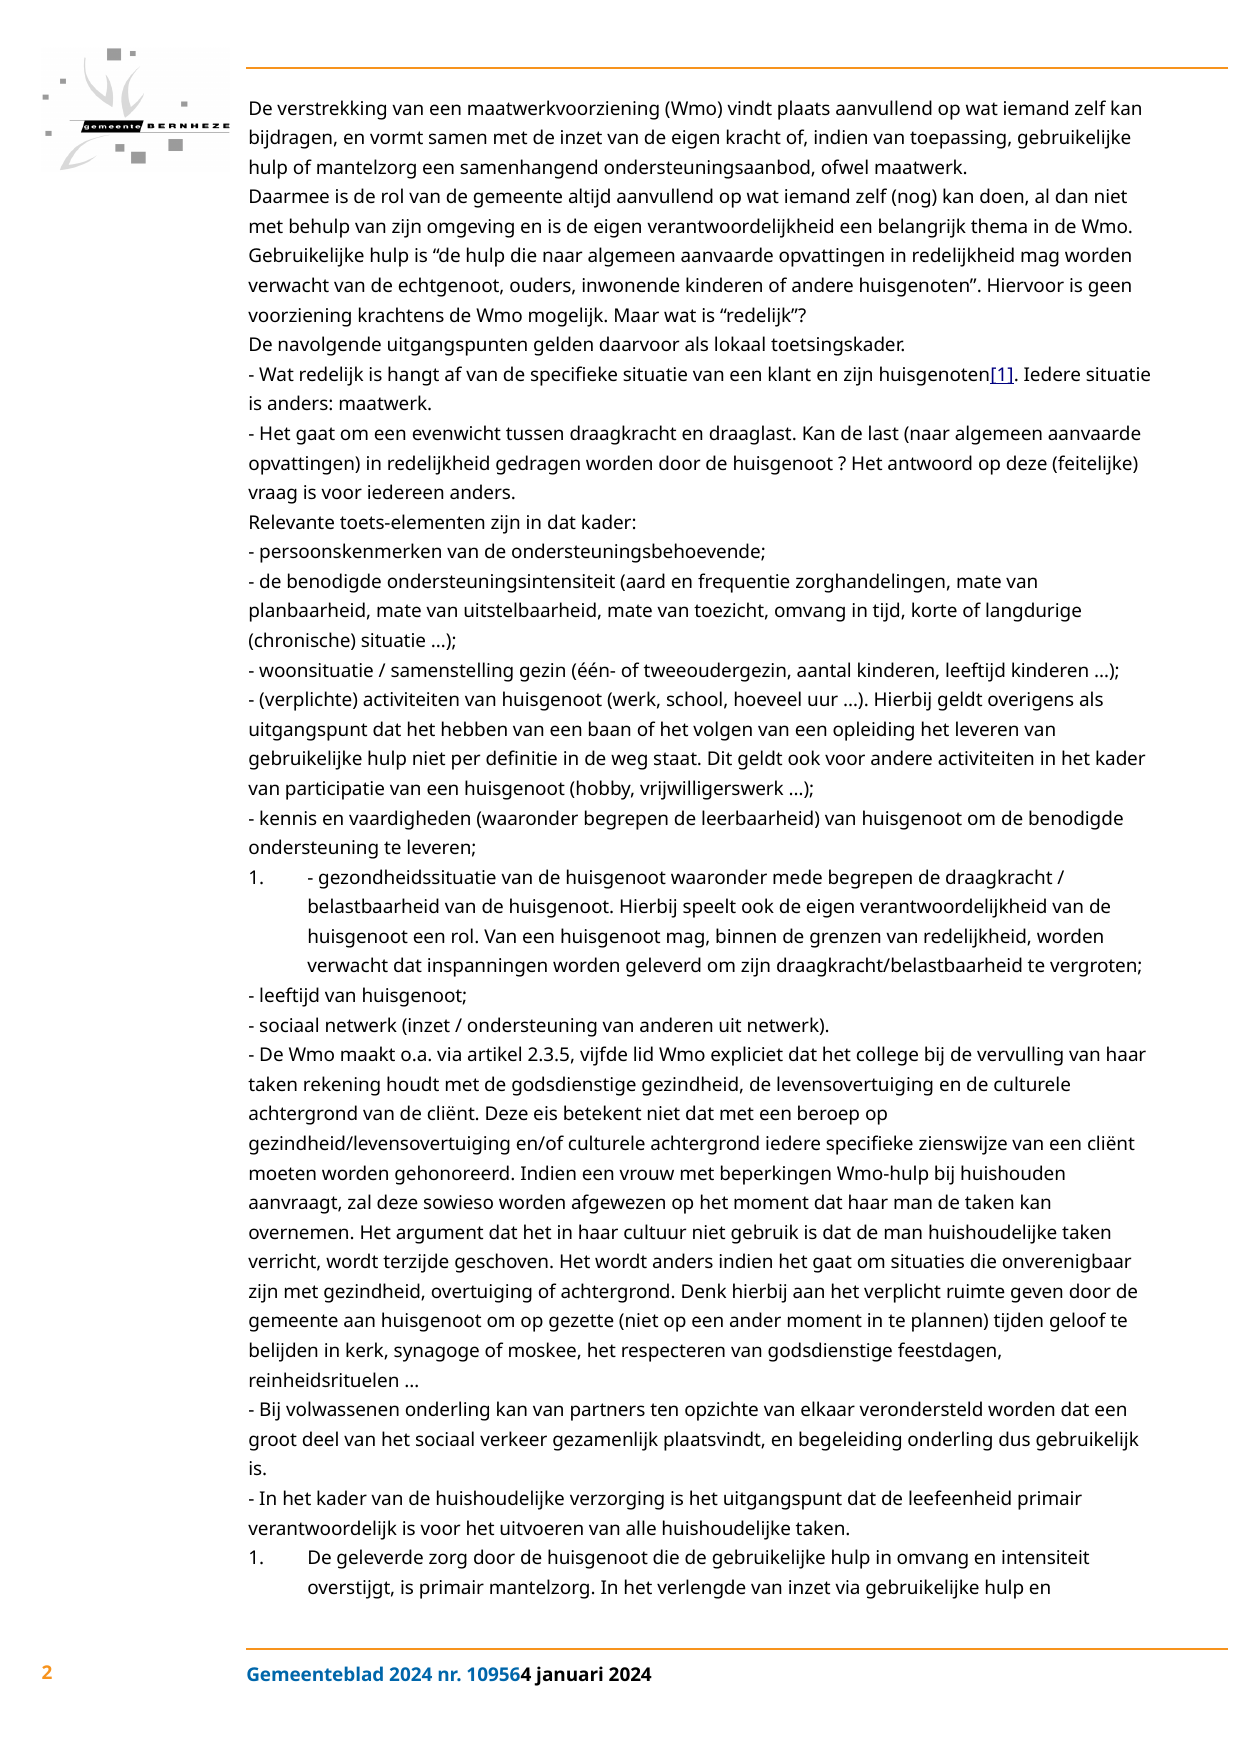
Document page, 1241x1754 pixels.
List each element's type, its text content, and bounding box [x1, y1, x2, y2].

text - De Wmo maakt o.a. via artikel 2.3.5, vijfde lid Wmo expliciet dat het college bij de vervulling van haar taken rekening houdt met de godsdienstige gezindheid, de levensovertuiging en de culturele achtergrond van de cliënt. Deze eis betekent niet dat met een beroep op gezindheid/levensovertuiging en/of culturele achtergrond iedere specifieke zienswijze van een cliënt moeten worden gehonoreerd. Indien een vrouw met beperkingen Wmo-hulp bij huishouden aanvraagt, zal deze sowieso worden afgewezen op het moment dat haar man de taken kan overnemen. Het argument dat het in haar cultuur niet gebruik is dat de man huishoudelijke taken verricht, wordt terzijde geschoven. Het wordt anders indien het gaat om situaties die onverenigbaar zijn met gezindheid, overtuiging of achtergrond. Denk hierbij aan het verplicht ruimte geven door de gemeente aan huisgenoot om op gezette (niet op een ander moment in te plannen) tijden geloof te belijden in kerk, synagoge of moskee, het respecteren van godsdienstige feestdagen, reinheidsrituelen … [248, 1041, 1152, 1393]
text - persoonskenmerken van de ondersteuningsbehoevende; [248, 538, 1152, 564]
list De geleverde zorg door de huisgenoot die de gebruikelijke hulp in omvang en intensiteit overstijgt, is primair mantelzorg. In het verlengde van inzet via gebruikelijke hulp en [248, 1544, 1152, 1600]
text - Het gaat om een evenwicht tussen draagkracht en draaglast. Kan de last (naar algemeen aanvaarde opvattingen) in redelijkheid gedragen worden door de huisgenoot ? Het antwoord op deze (feitelijke) vraag is voor iedereen anders. [248, 420, 1152, 505]
text De verstrekking van een maatwerkvoorziening (Wmo) vindt plaats aanvullend op wat iemand zelf kan bijdragen, en vormt samen met de inzet van de eigen kracht of, indien van toepassing, gebruikelijke hulp of mantelzorg een samenhangend ondersteuningsaanbod, ofwel maatwerk. [248, 95, 1152, 180]
list - gezondheidssituatie van de huisgenoot waaronder mede begrepen de draagkracht / belastbaarheid van de huisgenoot. Hierbij speelt ook de eigen verantwoordelijkheid van de huisgenoot een rol. Van een huisgenoot mag, binnen de grenzen van redelijkheid, worden verwacht dat inspanningen worden geleverd om zijn draagkracht/belastbaarheid te vergroten; [248, 864, 1152, 978]
text - de benodigde ondersteuningsintensiteit (aard en frequentie zorghandelingen, mate van planbaarheid, mate van uitstelbaarheid, mate van toezicht, omvang in tijd, korte of langdurige (chronische) situatie …); [248, 568, 1152, 653]
text - (verplichte) activiteiten van huisgenoot (werk, school, hoeveel uur …). Hierbij geldt overigens als uitgangspunt dat het hebben van een baan of het volgen van een opleiding het leveren van gebruikelijke hulp niet per definitie in de weg staat. Dit geldt ook voor andere activiteiten in het kader van participatie van een huisgenoot (hobby, vrijwilligerswerk …); [248, 686, 1152, 801]
text Relevante toets-elementen zijn in dat kader: [248, 509, 1152, 535]
text - leeftijd van huisgenoot; [248, 982, 1152, 1008]
text - woonsituatie / samenstelling gezin (één- of tweeoudergezin, aantal kinderen, leeftijd kinderen …); [248, 657, 1152, 683]
text - In het kader van de huishoudelijke verzorging is het uitgangspunt dat de leefeenheid primair verantwoordelijk is voor het uitvoeren van alle huishoudelijke taken. [248, 1485, 1152, 1541]
text - sociaal netwerk (inzet / ondersteuning van anderen uit netwerk). [248, 1012, 1152, 1038]
text De navolgende uitgangspunten gelden daarvoor als lokaal toetsingskader. [248, 331, 1152, 357]
picture [41, 47, 231, 172]
text - kennis en vaardigheden (waaronder begrepen de leerbaarheid) van huisgenoot om de benodigde ondersteuning te leveren; [248, 805, 1152, 860]
text Gebruikelijke hulp is “de hulp die naar algemeen aanvaarde opvattingen in redelijkheid mag worden verwacht van de echtgenoot, ouders, inwonende kinderen of andere huisgenoten”. Hiervoor is geen voorziening krachtens de Wmo mogelijk. Maar wat is “redelijk”? [248, 243, 1152, 328]
text - Wat redelijk is hangt af van de specifieke situatie van een klant en zijn huisgenoten[1]. Iedere situatie is anders: maatwerk. [248, 361, 1152, 416]
text - Bij volwassenen onderling kan van partners ten opzichte van elkaar verondersteld worden dat een groot deel van het sociaal verkeer gezamenlijk plaatsvindt, en begeleiding onderling dus gebruikelijk is. [248, 1396, 1152, 1481]
text Daarmee is de rol van de gemeente altijd aanvullend op wat iemand zelf (nog) kan doen, al dan niet met behulp van zijn omgeving en is de eigen verantwoordelijkheid een belangrijk thema in de Wmo. [248, 183, 1152, 239]
